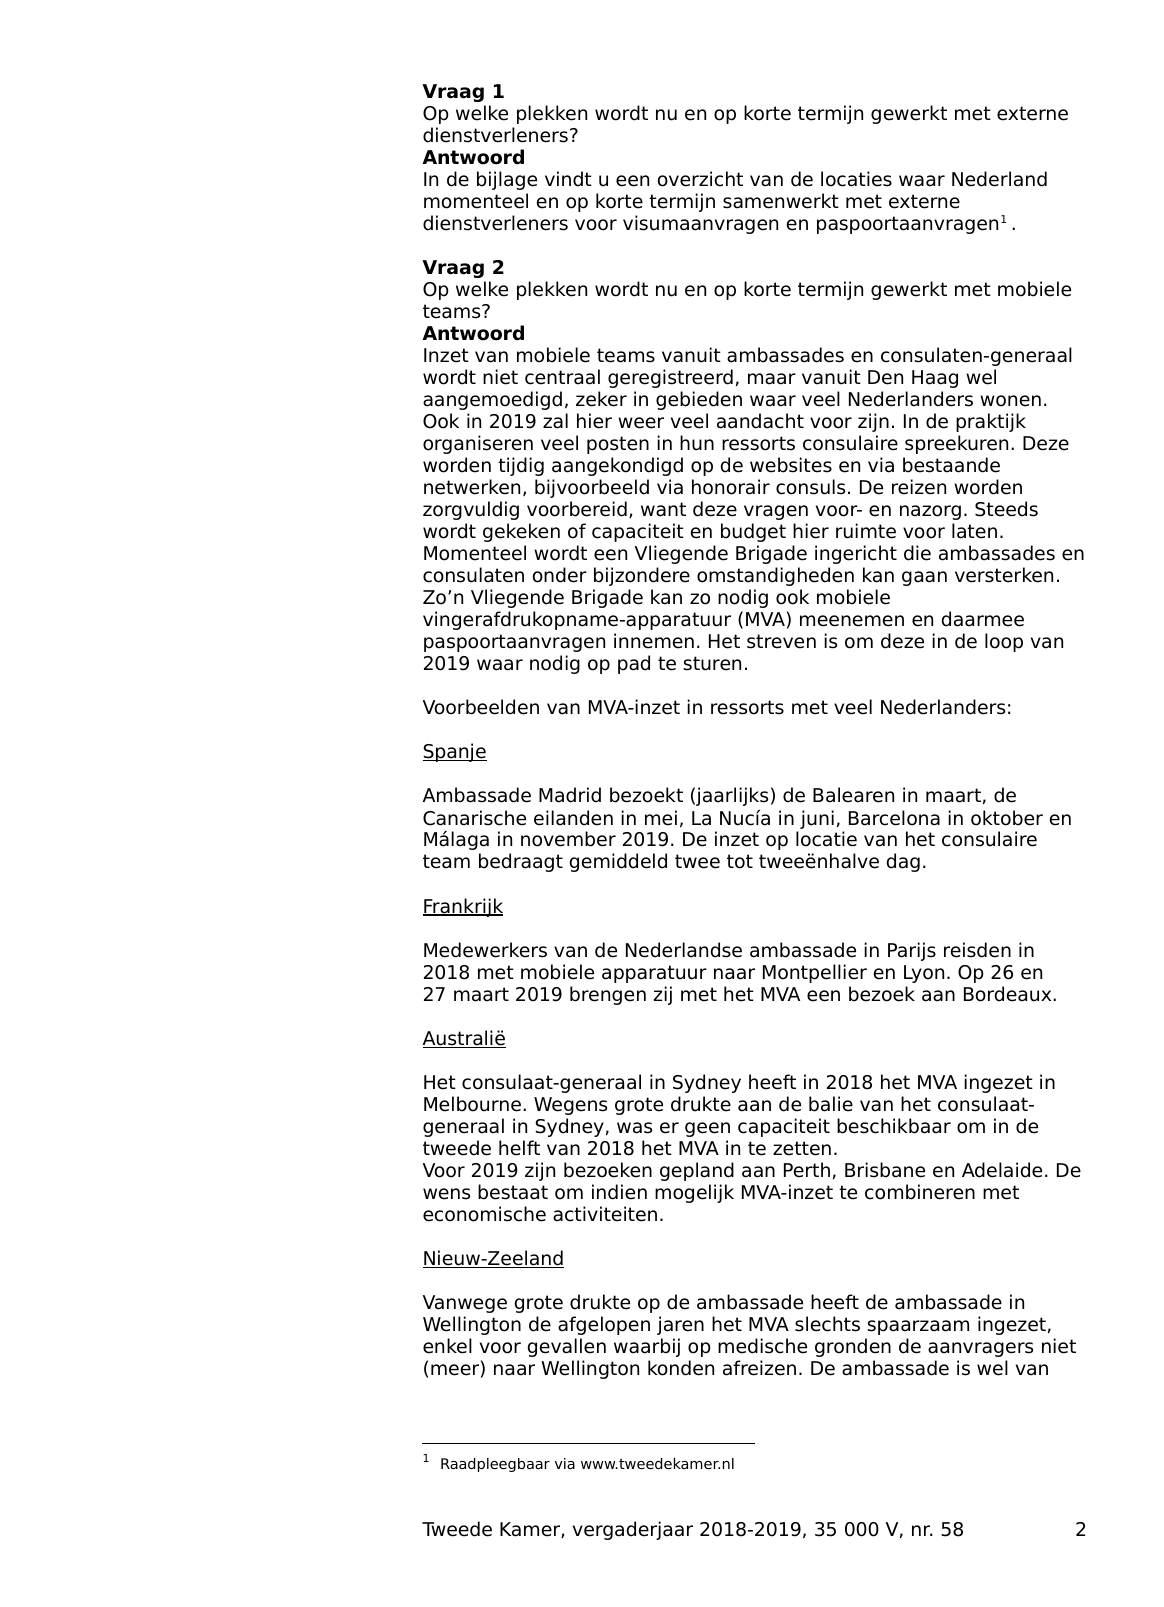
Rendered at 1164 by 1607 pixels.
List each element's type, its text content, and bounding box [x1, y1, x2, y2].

subtitle Spanje [422, 741, 1087, 763]
text Op welke plekken wordt nu en op korte termijn gewerkt met mobiele teams? [422, 279, 1087, 323]
text Inzet van mobiele teams vanuit ambassades en consulaten-generaal wordt niet centraal geregistreerd, maar vanuit Den Haag wel aangemoedigd, zeker in gebieden waar veel Nederlanders wonen. Ook in 2019 zal hier weer veel aandacht voor zijn. In de praktijk organiseren veel posten in hun ressorts consulaire spreekuren. Deze worden tijdig aangekondigd op de websites en via bestaande netwerken, bijvoorbeeld via honorair consuls. De reizen worden zorgvuldig voorbereid, want deze vragen voor- en nazorg. Steeds wordt gekeken of capaciteit en budget hier ruimte voor laten. [422, 345, 1087, 543]
text Antwoord [422, 147, 1087, 169]
text In de bijlage vindt u een overzicht van de locaties waar Nederland momenteel en op korte termijn samenwerkt met externe dienstverleners voor visumaanvragen en paspoortaanvragen. [422, 169, 1087, 235]
text Het consulaat-generaal in Sydney heeft in 2018 het MVA ingezet in Melbourne. Wegens grote drukte aan de balie van het consulaat-generaal in Sydney, was er geen capaciteit beschikbaar om in de tweede helft van 2018 het MVA in te zetten. [422, 1072, 1087, 1160]
subtitle Nieuw-Zeeland [422, 1248, 1087, 1270]
text Voorbeelden van MVA-inzet in ressorts met veel Nederlanders: [422, 697, 1087, 719]
text Antwoord [422, 323, 1087, 345]
text Voor 2019 zijn bezoeken gepland aan Perth, Brisbane en Adelaide. De wens bestaat om indien mogelijk MVA-inzet te combineren met economische activiteiten. [422, 1160, 1087, 1226]
text Vraag 1 [422, 81, 1087, 103]
text Medewerkers van de Nederlandse ambassade in Parijs reisden in 2018 met mobiele apparatuur naar Montpellier en Lyon. Op 26 en 27 maart 2019 brengen zij met het MVA een bezoek aan Bordeaux. [422, 940, 1087, 1006]
subtitle Australië [422, 1028, 1087, 1050]
subtitle Frankrijk [422, 896, 1087, 917]
text Vraag 2 [422, 257, 1087, 279]
text Ambassade Madrid bezoekt (jaarlijks) de Balearen in maart, de Canarische eilanden in mei, La Nucía in juni, Barcelona in oktober en Málaga in november 2019. De inzet op locatie van het consulaire team bedraagt gemiddeld twee tot tweeënhalve dag. [422, 785, 1087, 873]
text Op welke plekken wordt nu en op korte termijn gewerkt met externe dienstverleners? [422, 103, 1087, 147]
text Vanwege grote drukte op de ambassade heeft de ambassade in Wellington de afgelopen jaren het MVA slechts spaarzaam ingezet, enkel voor gevallen waarbij op medische gronden de aanvragers niet (meer) naar Wellington konden afreizen. De ambassade is wel van [422, 1292, 1087, 1380]
text Raadpleegbaar via www.tweedekamer.nl [422, 1452, 1087, 1474]
text Momenteel wordt een Vliegende Brigade ingericht die ambassades en consulaten onder bijzondere omstandigheden kan gaan versterken. Zo’n Vliegende Brigade kan zo nodig ook mobiele vingerafdrukopname-apparatuur (MVA) meenemen en daarmee paspoortaanvragen innemen. Het streven is om deze in de loop van 2019 waar nodig op pad te sturen. [422, 543, 1087, 675]
